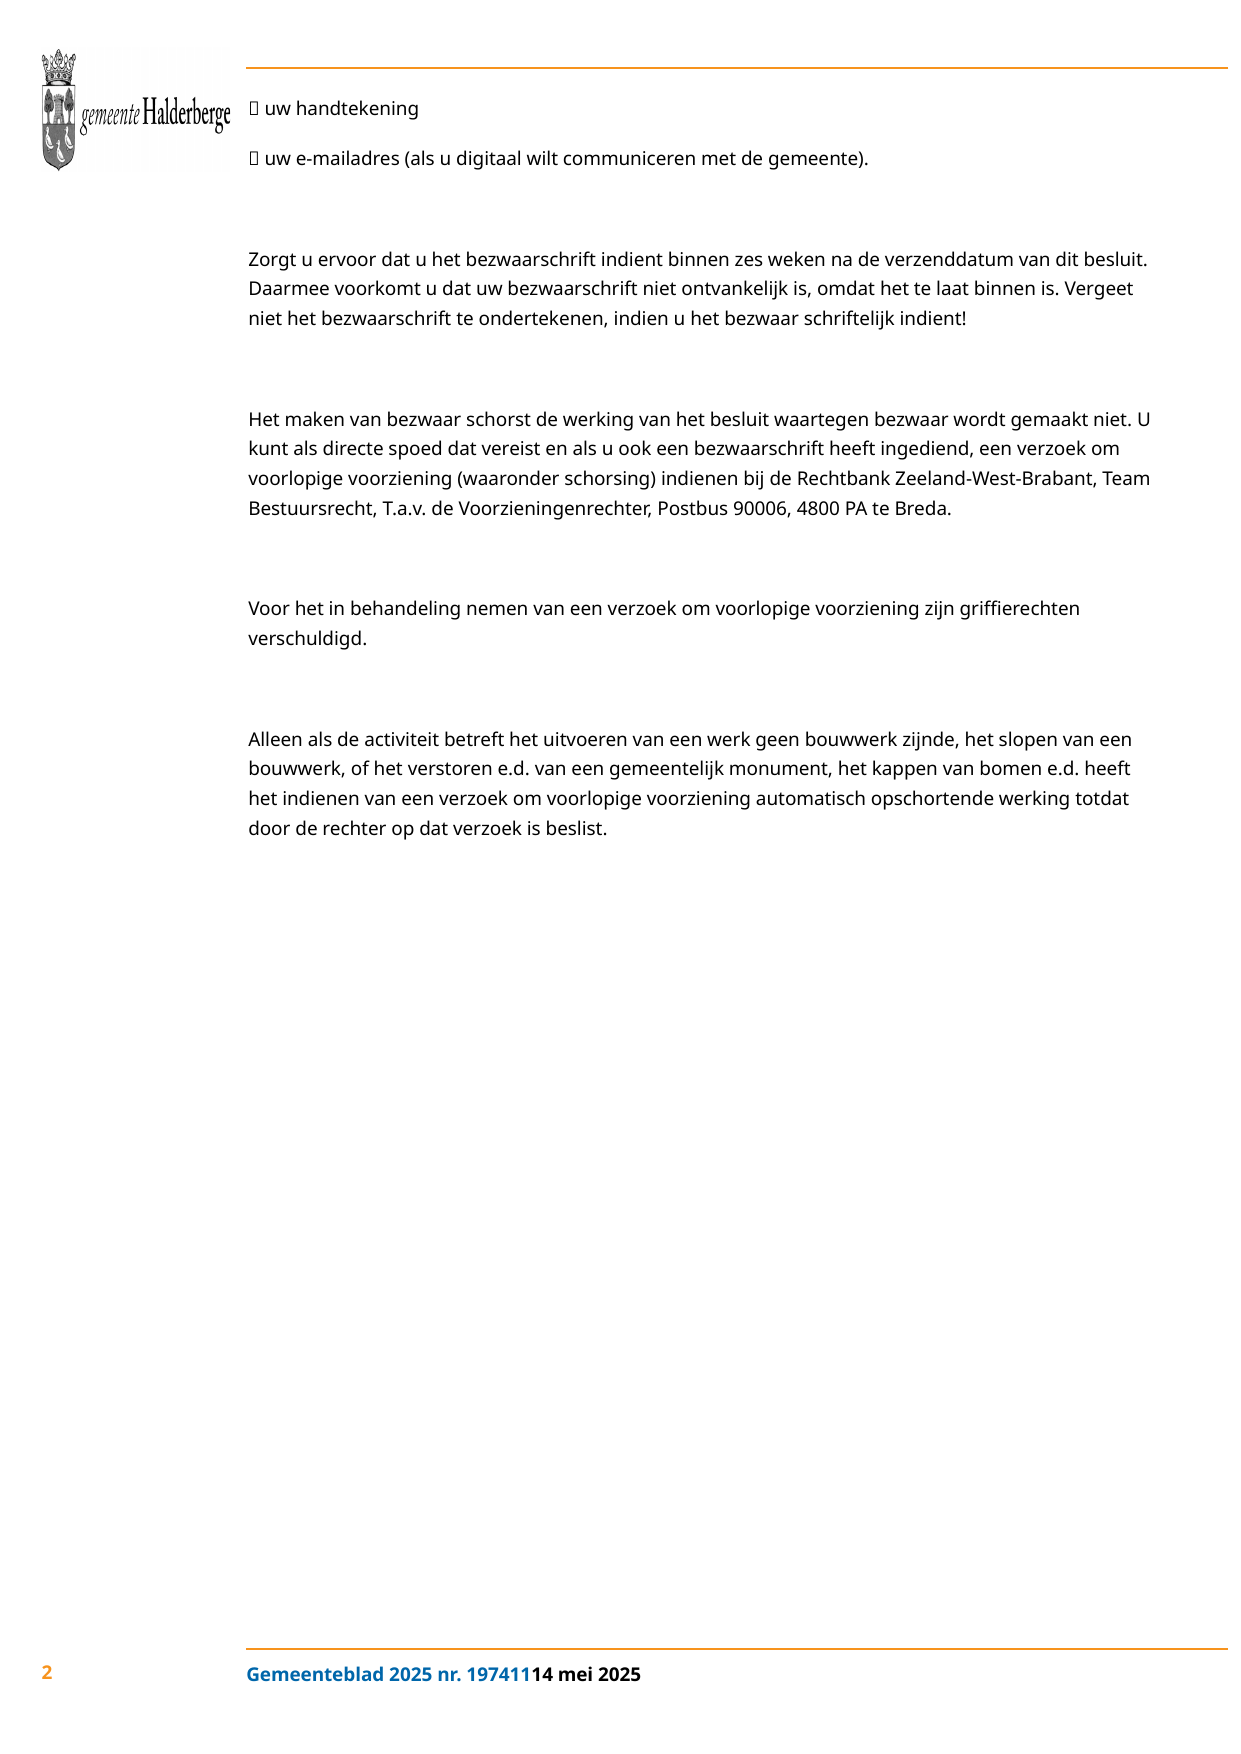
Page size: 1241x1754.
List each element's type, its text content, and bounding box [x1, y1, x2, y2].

text  uw e-mailadres (als u digitaal wilt communiceren met de gemeente). [248, 145, 1152, 171]
text Het maken van bezwaar schorst de werking van het besluit waartegen bezwaar wordt gemaakt niet. U kunt als directe spoed dat vereist en als u ook een bezwaarschrift heeft ingediend, een verzoek om voorlopige voorziening (waaronder schorsing) indienen bij de Rechtbank Zeeland-West-Brabant, Team Bestuursrecht, T.a.v. de Voorzieningenrechter, Postbus 90006, 4800 PA te Breda. [248, 406, 1152, 521]
text  uw handtekening [248, 95, 1152, 121]
picture [41, 47, 231, 172]
text Voor het in behandeling nemen van een verzoek om voorlopige voorziening zijn griffierechten verschuldigd. [248, 596, 1152, 651]
text Zorgt u ervoor dat u het bezwaarschrift indient binnen zes weken na de verzenddatum van dit besluit. Daarmee voorkomt u dat uw bezwaarschrift niet ontvankelijk is, omdat het te laat binnen is. Vergeet niet het bezwaarschrift te ondertekenen, indien u het bezwaar schriftelijk indient! [248, 246, 1152, 331]
text Alleen als de activiteit betreft het uitvoeren van een werk geen bouwwerk zijnde, het slopen van een bouwwerk, of het verstoren e.d. van een gemeentelijk monument, het kappen van bomen e.d. heeft het indienen van een verzoek om voorlopige voorziening automatisch opschortende werking totdat door de rechter op dat verzoek is beslist. [248, 726, 1152, 841]
